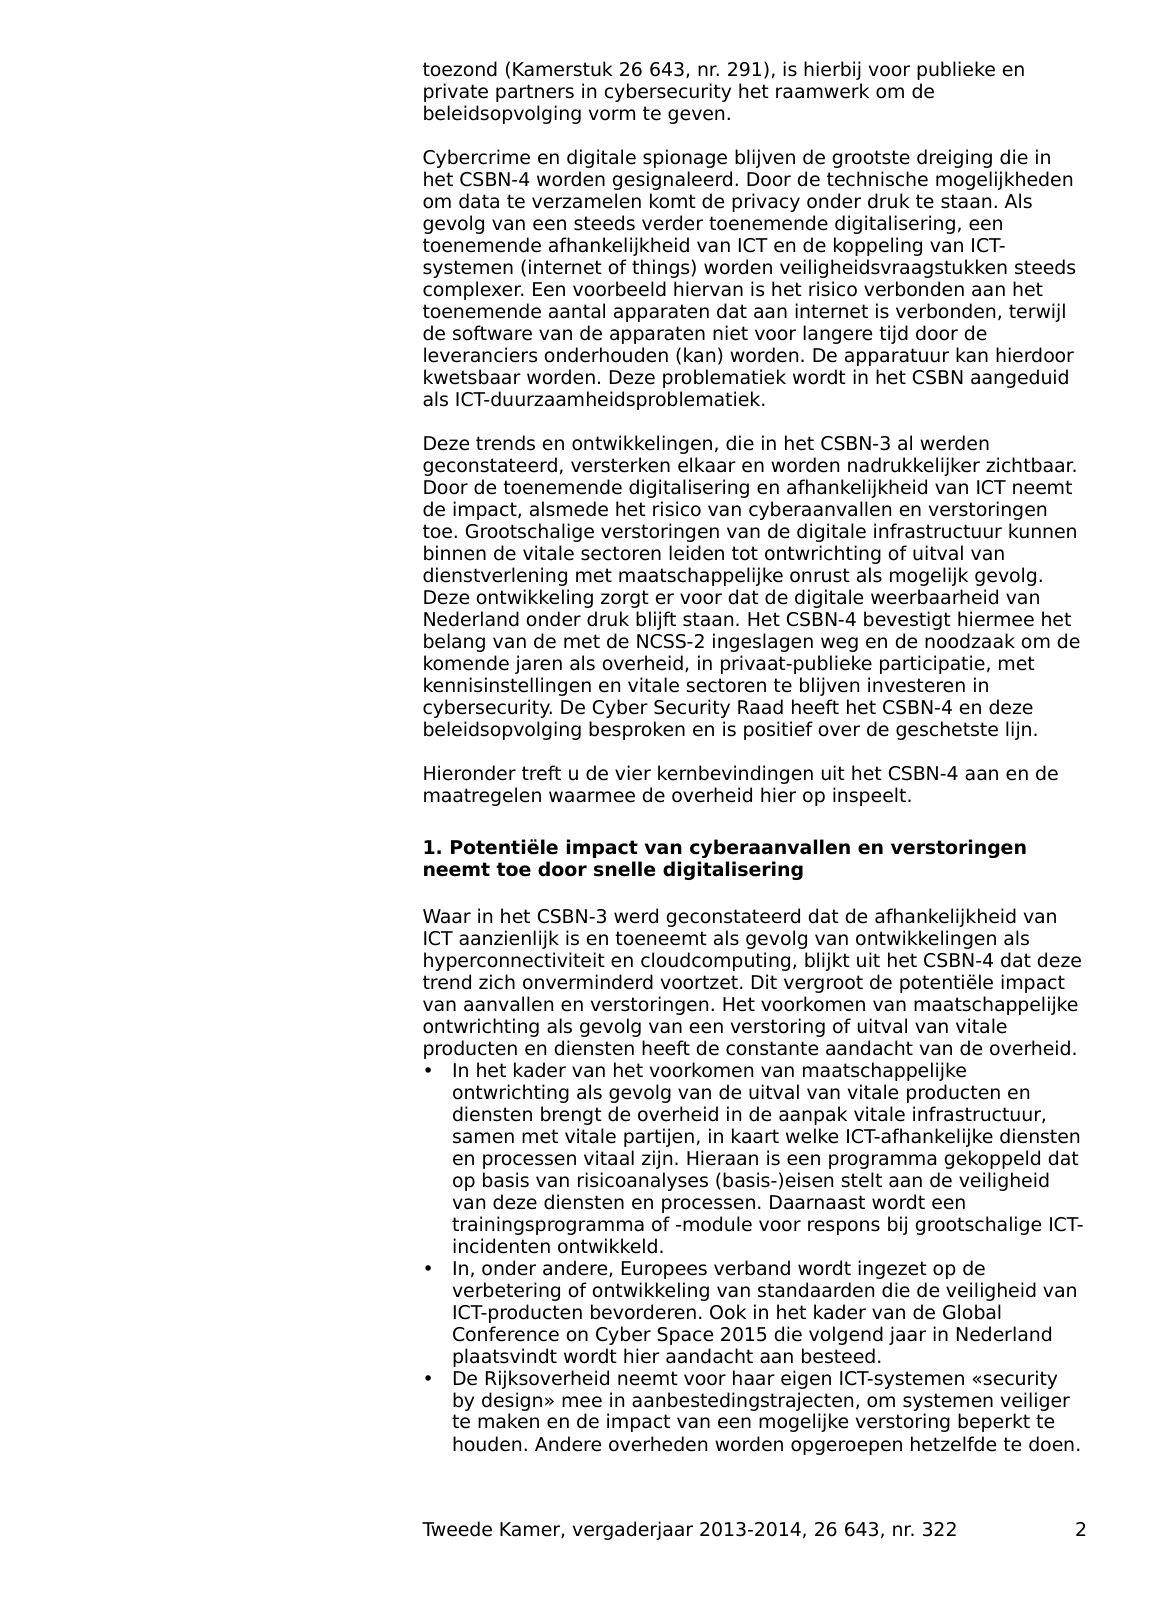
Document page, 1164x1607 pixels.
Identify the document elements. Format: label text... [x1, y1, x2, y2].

text Hieronder treft u de vier kernbevindingen uit het CSBN-4 aan en de maatregelen waarmee de overheid hier op inspeelt. [422, 763, 1087, 807]
text • In het kader van het voorkomen van maatschappelijke ontwrichting als gevolg van de uitval van vitale producten en diensten brengt de overheid in de aanpak vitale infrastructuur, samen met vitale partijen, in kaart welke ICT-afhankelijke diensten en processen vitaal zijn. Hieraan is een programma gekoppeld dat op basis van risicoanalyses (basis-)eisen stelt aan de veiligheid van deze diensten en processen. Daarnaast wordt een trainingsprogramma of -module voor respons bij grootschalige ICT-incidenten ontwikkeld. [422, 1060, 1087, 1258]
text Waar in het CSBN-3 werd geconstateerd dat de afhankelijkheid van ICT aanzienlijk is en toeneemt als gevolg van ontwikkelingen als hyperconnectiviteit en cloudcomputing, blijkt uit het CSBN-4 dat deze trend zich onverminderd voortzet. Dit vergroot de potentiële impact van aanvallen en verstoringen. Het voorkomen van maatschappelijke ontwrichting als gevolg van een verstoring of uitval van vitale producten en diensten heeft de constante aandacht van de overheid. [422, 906, 1087, 1060]
text Deze trends en ontwikkelingen, die in het CSBN-3 al werden geconstateerd, versterken elkaar en worden nadrukkelijker zichtbaar. Door de toenemende digitalisering en afhankelijkheid van ICT neemt de impact, alsmede het risico van cyberaanvallen en verstoringen toe. Grootschalige verstoringen van de digitale infrastructuur kunnen binnen de vitale sectoren leiden tot ontwrichting of uitval van dienstverlening met maatschappelijke onrust als mogelijk gevolg. Deze ontwikkeling zorgt er voor dat de digitale weerbaarheid van Nederland onder druk blijft staan. Het CSBN-4 bevestigt hiermee het belang van de met de NCSS-2 ingeslagen weg en de noodzaak om de komende jaren als overheid, in privaat-publieke participatie, met kennisinstellingen en vitale sectoren te blijven investeren in cybersecurity. De Cyber Security Raad heeft het CSBN-4 en deze beleidsopvolging besproken en is positief over de geschetste lijn. [422, 433, 1087, 741]
text • De Rijksoverheid neemt voor haar eigen ICT-systemen «security by design» mee in aanbestedingstrajecten, om systemen veiliger te maken en de impact van een mogelijke verstoring beperkt te houden. Andere overheden worden opgeroepen hetzelfde te doen. [422, 1367, 1087, 1455]
text • In, onder andere, Europees verband wordt ingezet op de verbetering of ontwikkeling van standaarden die de veiligheid van ICT-producten bevorderen. Ook in het kader van de Global Conference on Cyber Space 2015 die volgend jaar in Nederland plaatsvindt wordt hier aandacht aan besteed. [422, 1258, 1087, 1367]
text toezond (Kamerstuk 26 643, nr. 291), is hierbij voor publieke en private partners in cybersecurity het raamwerk om de beleidsopvolging vorm te geven. [422, 59, 1087, 125]
subtitle 1. Potentiële impact van cyberaanvallen en verstoringen neemt toe door snelle digitalisering [422, 837, 1087, 881]
text Cybercrime en digitale spionage blijven de grootste dreiging die in het CSBN-4 worden gesignaleerd. Door de technische mogelijkheden om data te verzamelen komt de privacy onder druk te staan. Als gevolg van een steeds verder toenemende digitalisering, een toenemende afhankelijkheid van ICT en de koppeling van ICT-systemen (internet of things) worden veiligheidsvraagstukken steeds complexer. Een voorbeeld hiervan is het risico verbonden aan het toenemende aantal apparaten dat aan internet is verbonden, terwijl de software van de apparaten niet voor langere tijd door de leveranciers onderhouden (kan) worden. De apparatuur kan hierdoor kwetsbaar worden. Deze problematiek wordt in het CSBN aangeduid als ICT-duurzaamheidsproblematiek. [422, 147, 1087, 411]
